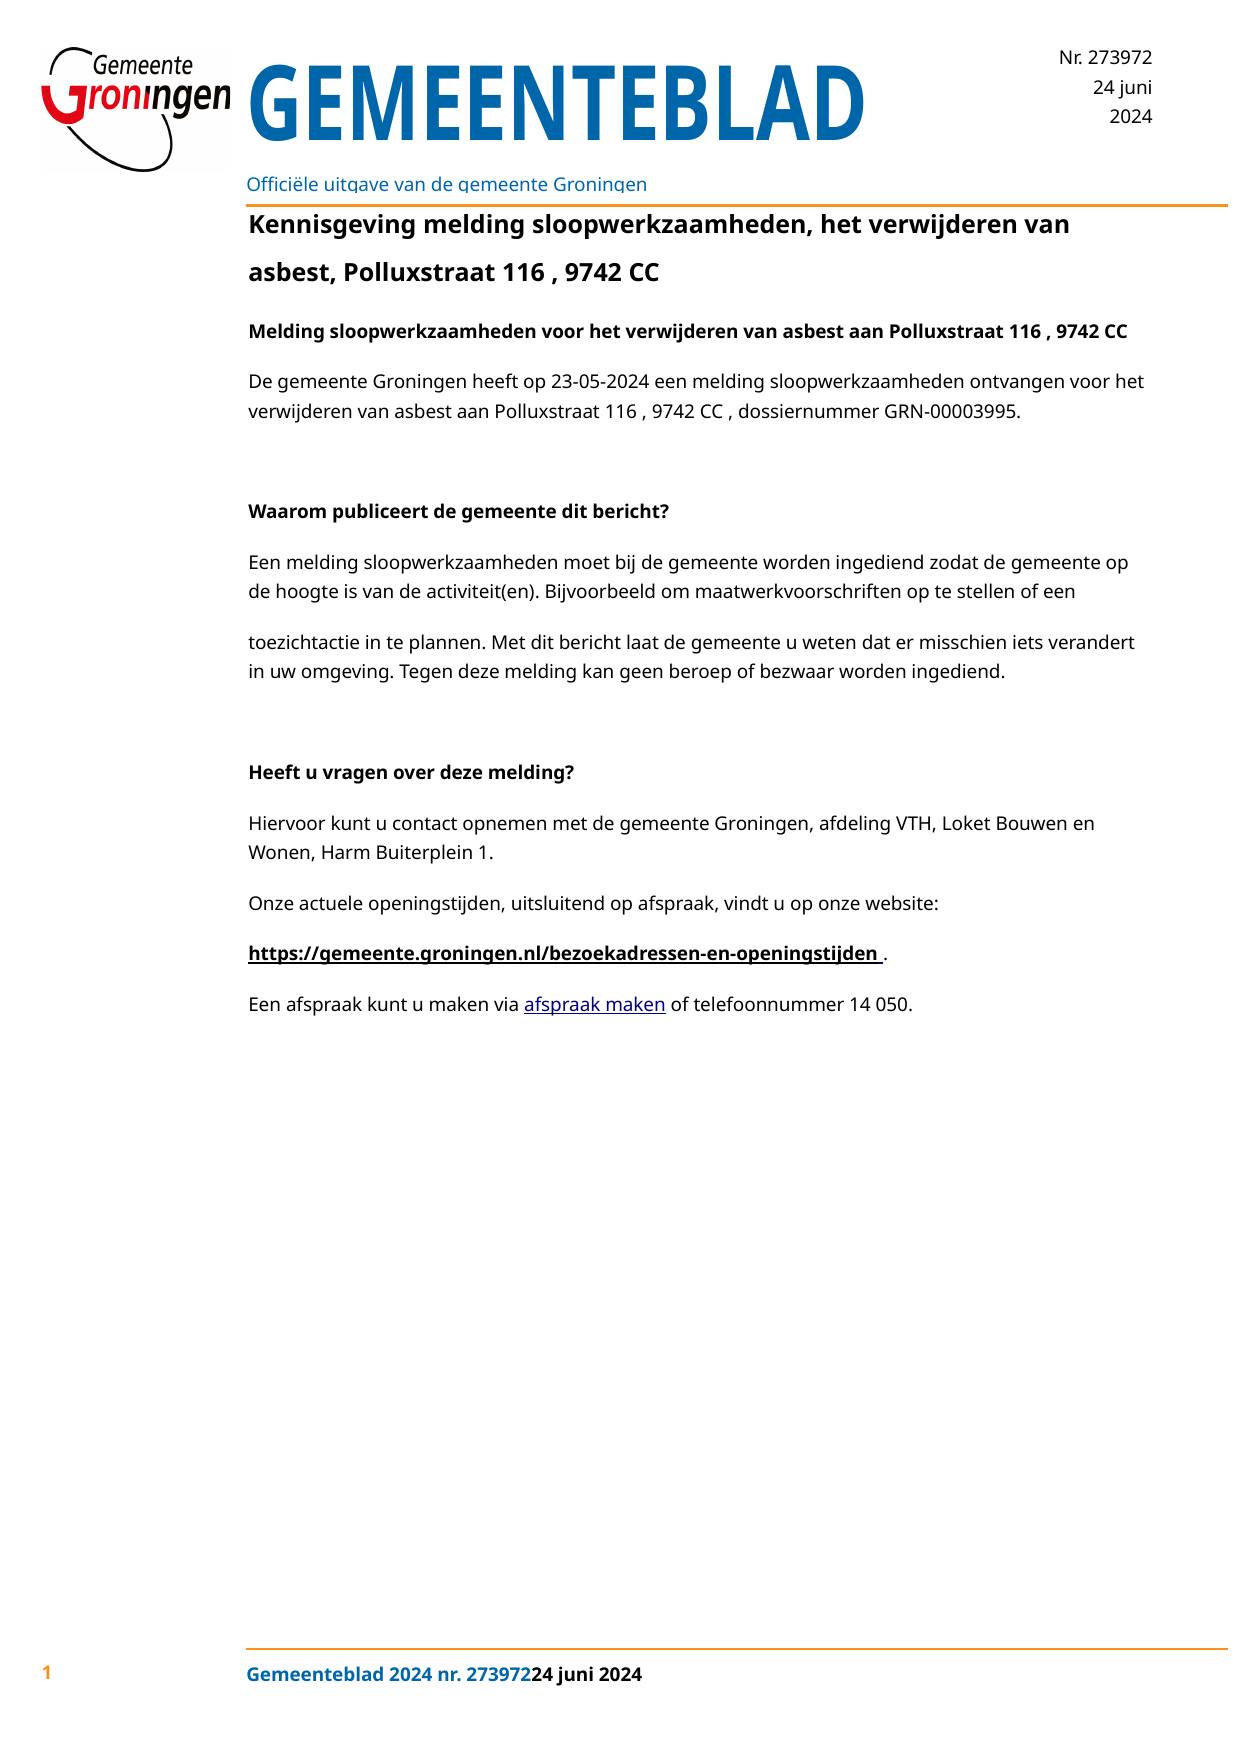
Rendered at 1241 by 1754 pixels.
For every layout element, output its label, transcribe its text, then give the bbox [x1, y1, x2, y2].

picture [41, 47, 231, 172]
text Heeft u vragen over deze melding? [248, 759, 1152, 785]
text Kennisgeving melding sloopwerkzaamheden, het verwijderen van asbest, Polluxstraat 116 , 9742 CC [248, 207, 1152, 288]
text Een melding sloopwerkzaamheden moet bij de gemeente worden ingediend zodat de gemeente op de hoogte is van de activiteit(en). Bijvoorbeeld om maatwerkvoorschriften op te stellen of een [248, 549, 1152, 604]
text Onze actuele openingstijden, uitsluitend op afspraak, vindt u op onze website: [248, 890, 1152, 916]
text Melding sloopwerkzaamheden voor het verwijderen van asbest aan Polluxstraat 116 , 9742 CC [248, 318, 1152, 344]
text Waarom publiceert de gemeente dit bericht? [248, 499, 1152, 524]
text Hiervoor kunt u contact opnemen met de gemeente Groningen, afdeling VTH, Loket Bouwen en Wonen, Harm Buiterplein 1. [248, 810, 1152, 865]
text De gemeente Groningen heeft op 23-05-2024 een melding sloopwerkzaamheden ontvangen voor het verwijderen van asbest aan Polluxstraat 116 , 9742 CC , dossiernummer GRN-00003995. [248, 368, 1152, 424]
text https://gemeente.groningen.nl/bezoekadressen-en-openingstijden . [248, 940, 1152, 966]
text Een afspraak kunt u maken via afspraak maken of telefoonnummer 14 050. [248, 991, 1152, 1017]
text toezichtactie in te plannen. Met dit bericht laat de gemeente u weten dat er misschien iets verandert in uw omgeving. Tegen deze melding kan geen beroep of bezwaar worden ingediend. [248, 629, 1152, 684]
